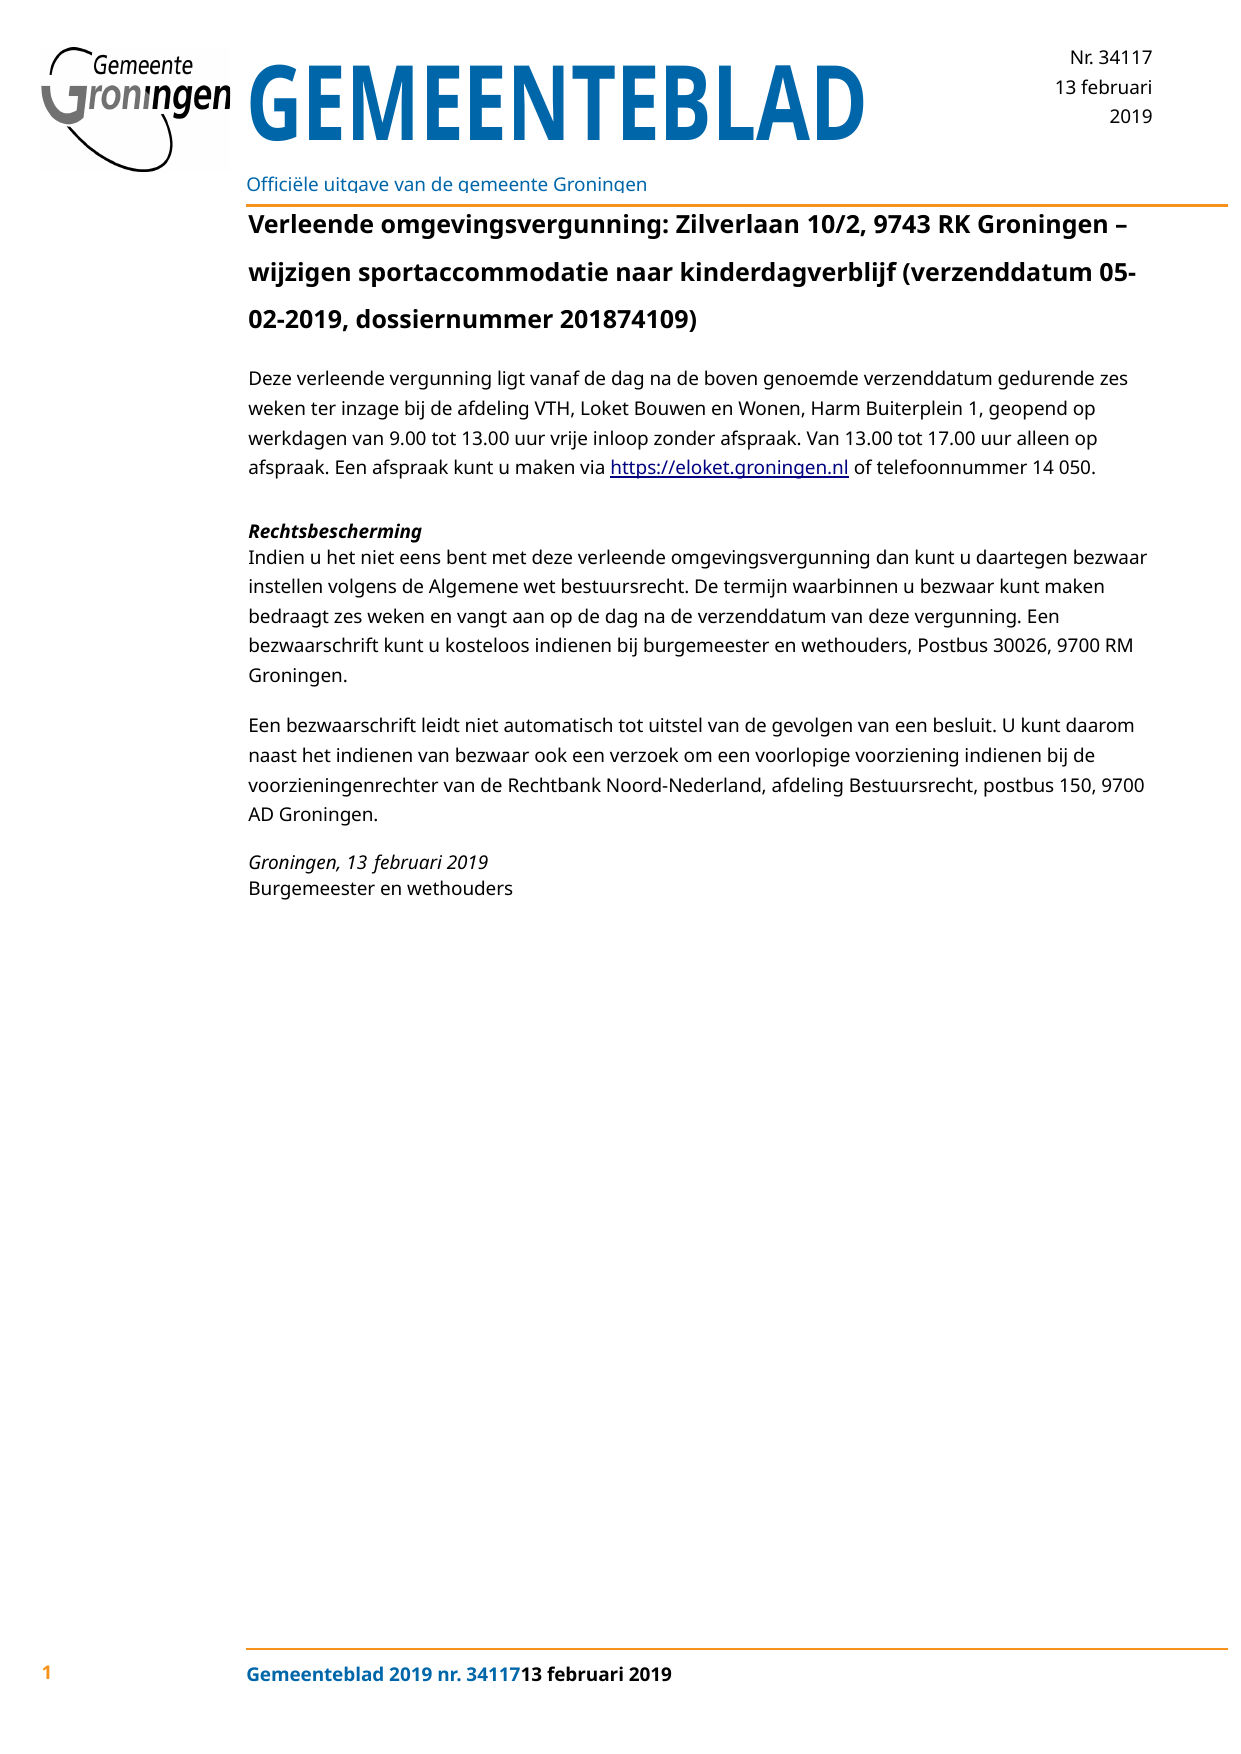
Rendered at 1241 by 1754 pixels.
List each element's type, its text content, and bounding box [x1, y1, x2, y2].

text Een bezwaarschrift leidt niet automatisch tot uitstel van de gevolgen van een besluit. U kunt daarom naast het indienen van bezwaar ook een verzoek om een voorlopige voorziening indienen bij de voorzieningenrechter van de Rechtbank Noord-Nederland, afdeling Bestuursrecht, postbus 150, 9700 AD Groningen. [248, 713, 1152, 827]
text Deze verleende vergunning ligt vanaf de dag na de boven genoemde verzenddatum gedurende zes weken ter inzage bij de afdeling VTH, Loket Bouwen en Wonen, Harm Buiterplein 1, geopend op werkdagen van 9.00 tot 13.00 uur vrije inloop zonder afspraak. Van 13.00 tot 17.00 uur alleen op afspraak. Een afspraak kunt u maken via https://eloket.groningen.nl of telefoonnummer 14 050. [248, 366, 1152, 480]
text Indien u het niet eens bent met deze verleende omgevingsvergunning dan kunt u daartegen bezwaar instellen volgens de Algemene wet bestuursrecht. De termijn waarbinnen u bezwaar kunt maken bedraagt zes weken en vangt aan op de dag na de verzenddatum van deze vergunning. Een bezwaarschrift kunt u kosteloos indienen bij burgemeester en wethouders, Postbus 30026, 9700 RM Groningen. [248, 544, 1152, 688]
text Verleende omgevingsvergunning: Zilverlaan 10/2, 9743 RK Groningen – wijzigen sportaccommodatie naar kinderdagverblijf (verzenddatum 05-02-2019, dossiernummer 201874109) [248, 207, 1152, 336]
text Groningen, 13 februari 2019 [248, 849, 1152, 875]
text Rechtsbescherming [248, 518, 1152, 544]
text Burgemeester en wethouders [248, 875, 1152, 901]
picture [41, 47, 231, 172]
